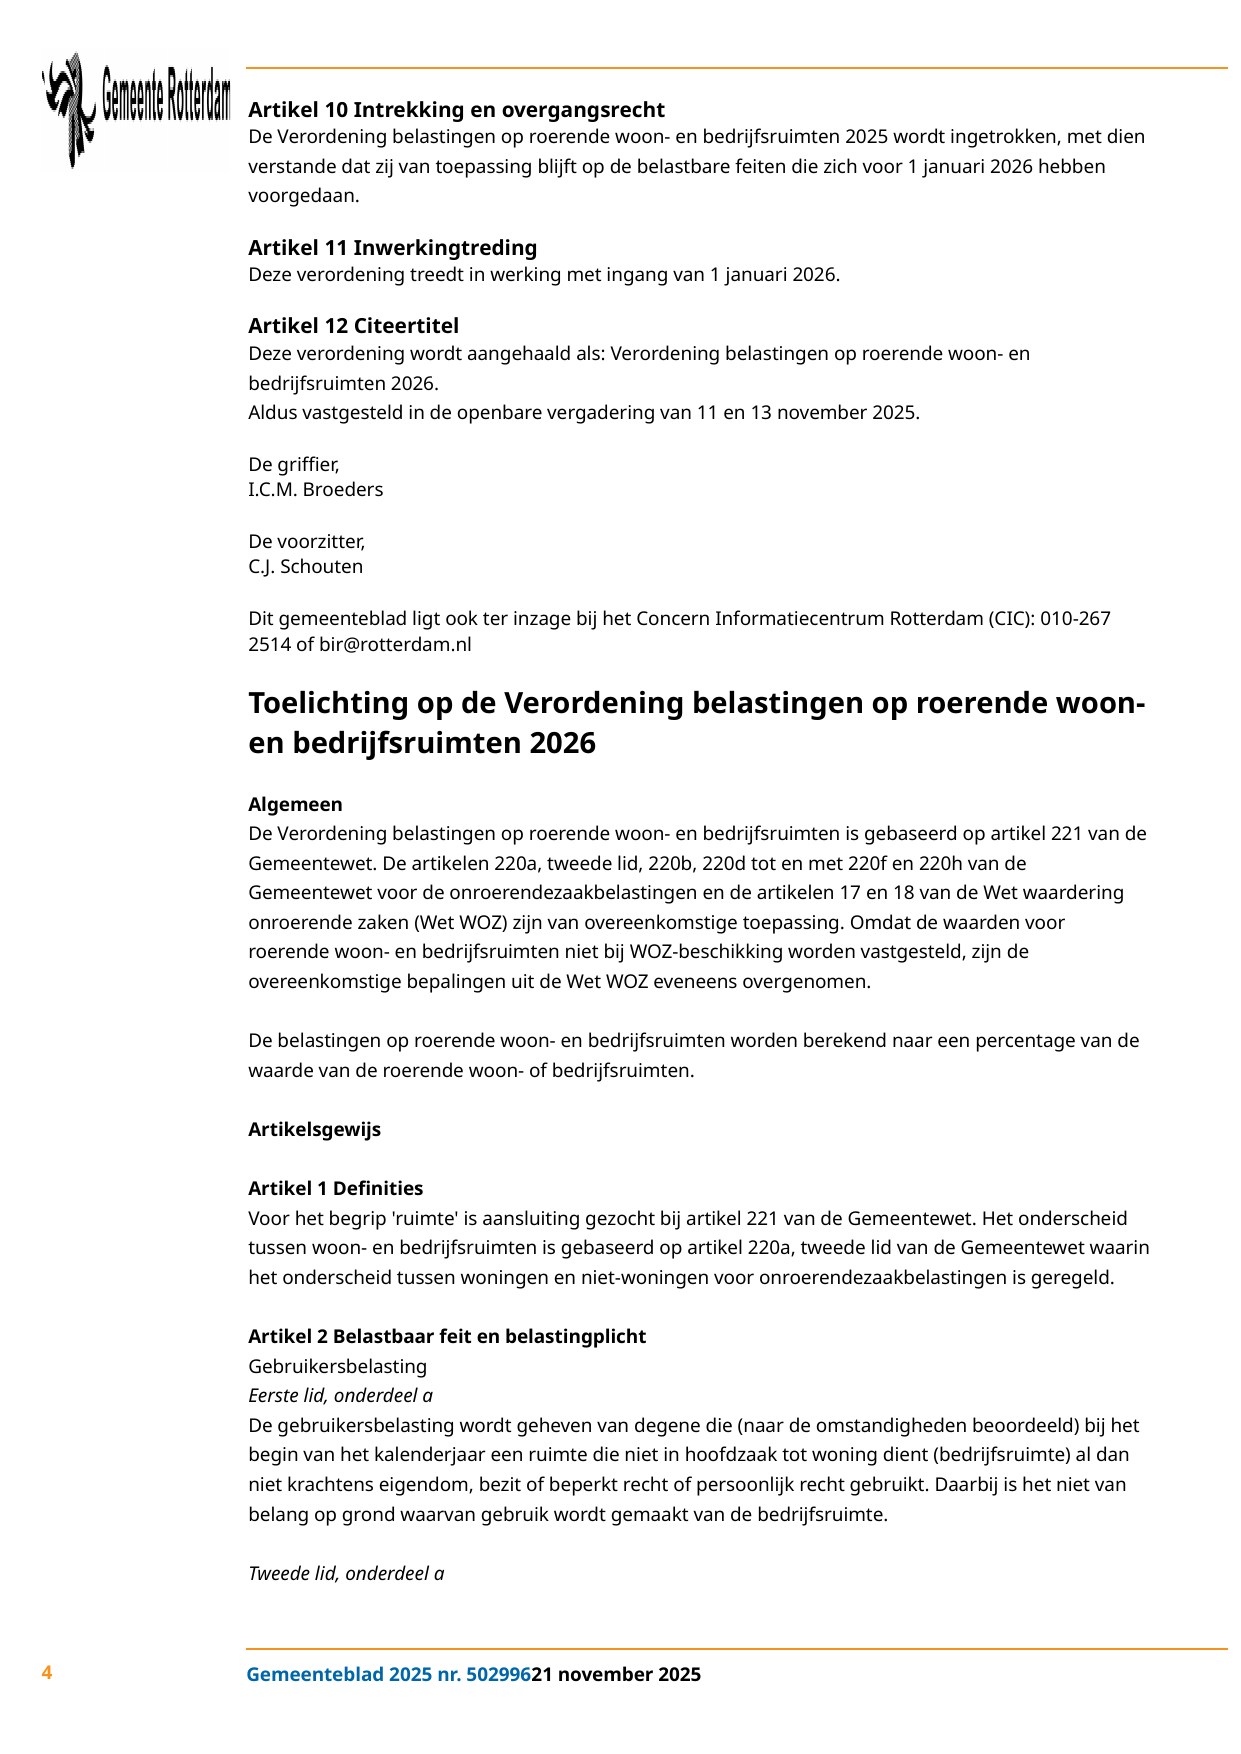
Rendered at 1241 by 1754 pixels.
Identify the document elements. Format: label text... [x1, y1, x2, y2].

text Tweede lid, onderdeel a [248, 1560, 1152, 1586]
text Artikel 10 Intrekking en overgangsrecht [248, 95, 1152, 123]
text De belastingen op roerende woon- en bedrijfsruimten worden berekend naar een percentage van de waarde van de roerende woon- of bedrijfsruimten. [248, 1027, 1152, 1083]
text De Verordening belastingen op roerende woon- en bedrijfsruimten 2025 wordt ingetrokken, met dien verstande dat zij van toepassing blijft op de belastbare feiten die zich voor 1 januari 2026 hebben voorgedaan. [248, 123, 1152, 208]
text Algemeen [248, 791, 1152, 817]
text Deze verordening wordt aangehaald als: Verordening belastingen op roerende woon- en bedrijfsruimten 2026. [248, 340, 1152, 395]
text Artikel 1 Definities [248, 1175, 1152, 1201]
text C.J. Schouten [248, 554, 1152, 579]
text Eerste lid, onderdeel a [248, 1382, 1152, 1408]
text Aldus vastgesteld in de openbare vergadering van 11 en 13 november 2025. [248, 399, 1152, 425]
text Voor het begrip 'ruimte' is aansluiting gezocht bij artikel 221 van de Gemeentewet. Het onderscheid tussen woon- en bedrijfsruimten is gebaseerd op artikel 220a, tweede lid van de Gemeentewet waarin het onderscheid tussen woningen en niet-woningen voor onroerendezaakbelastingen is geregeld. [248, 1205, 1152, 1290]
text Artikel 11 Inwerkingtreding [248, 233, 1152, 261]
picture [41, 47, 231, 172]
text Artikelsgewijs [248, 1116, 1152, 1142]
text Artikel 2 Belastbaar feit en belastingplicht [248, 1323, 1152, 1349]
text De voorzitter, [248, 528, 1152, 554]
text Dit gemeenteblad ligt ook ter inzage bij het Concern Informatiecentrum Rotterdam (CIC): 010-267 2514 of bir@rotterdam.nl [248, 605, 1152, 657]
text Artikel 12 Citeertitel [248, 312, 1152, 340]
text Toelichting op de Verordening belastingen op roerende woon- en bedrijfsruimten 2026 [248, 682, 1152, 762]
text I.C.M. Broeders [248, 476, 1152, 502]
text De griffier, [248, 451, 1152, 476]
text De gebruikersbelasting wordt geheven van degene die (naar de omstandigheden beoordeeld) bij het begin van het kalenderjaar een ruimte die niet in hoofdzaak tot woning dient (bedrijfsruimte) al dan niet krachtens eigendom, bezit of beperkt recht of persoonlijk recht gebruikt. Daarbij is het niet van belang op grond waarvan gebruik wordt gemaakt van de bedrijfsruimte. [248, 1412, 1152, 1527]
text Gebruikersbelasting [248, 1353, 1152, 1379]
text De Verordening belastingen op roerende woon- en bedrijfsruimten is gebaseerd op artikel 221 van de Gemeentewet. De artikelen 220a, tweede lid, 220b, 220d tot en met 220f en 220h van de Gemeentewet voor de onroerendezaakbelastingen en de artikelen 17 en 18 van de Wet waardering onroerende zaken (Wet WOZ) zijn van overeenkomstige toepassing. Omdat de waarden voor roerende woon- en bedrijfsruimten niet bij WOZ-beschikking worden vastgesteld, zijn de overeenkomstige bepalingen uit de Wet WOZ eveneens overgenomen. [248, 820, 1152, 994]
text Deze verordening treedt in werking met ingang van 1 januari 2026. [248, 261, 1152, 287]
